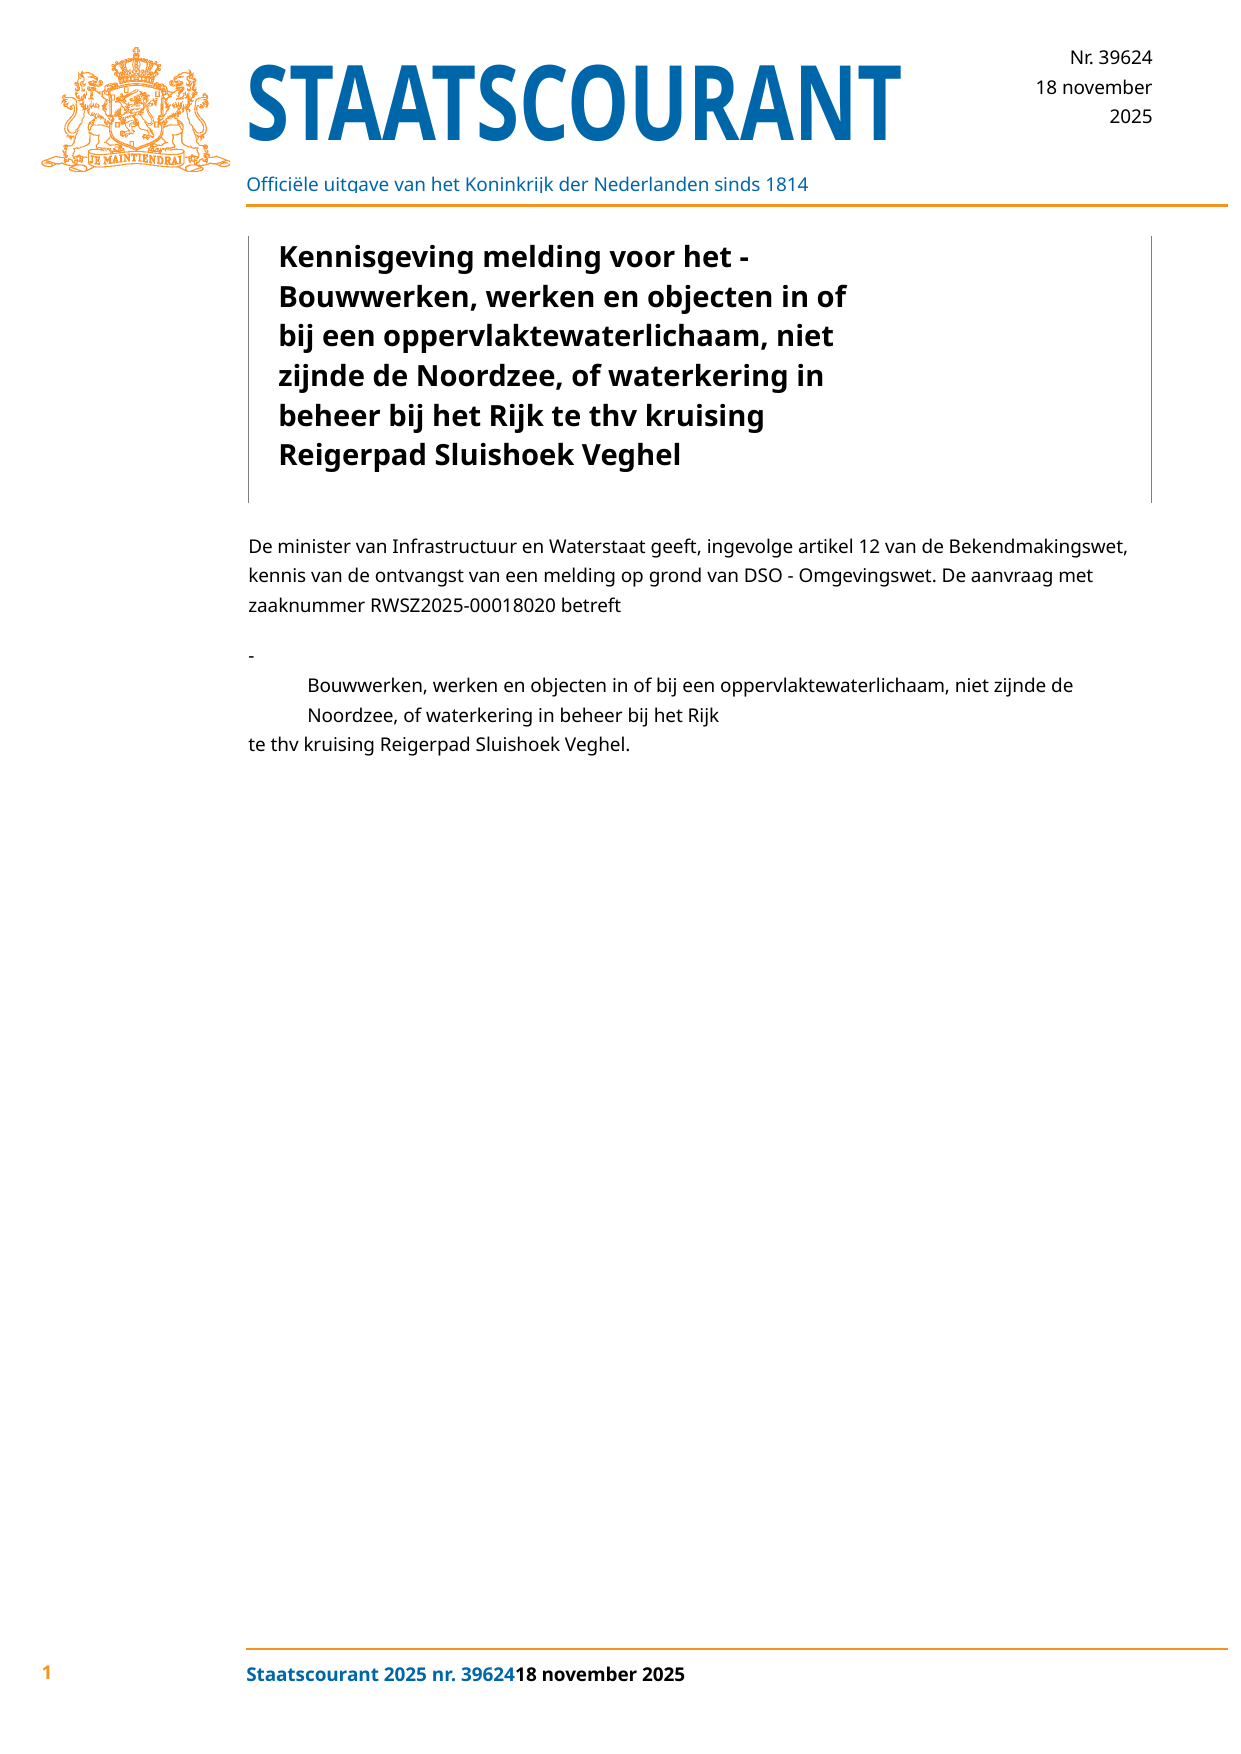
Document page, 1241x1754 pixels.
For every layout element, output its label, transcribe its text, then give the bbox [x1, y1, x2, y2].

text De minister van Infrastructuur en Waterstaat geeft, ingevolge artikel 12 van de Bekendmakingswet, kennis van de ontvangst van een melding op grond van DSO - Omgevingswet. De aanvraag met zaaknummer RWSZ2025-00018020 betreft [248, 533, 1152, 618]
table_header [850, 414, 1151, 503]
text te thv kruising Reigerpad Sluishoek Veghel. [248, 731, 1152, 757]
picture [912, 236, 1090, 414]
table_header [1090, 236, 1151, 413]
picture [41, 47, 231, 172]
table_header [850, 236, 912, 413]
list Bouwwerken, werken en objecten in of bij een oppervlaktewaterlichaam, niet zijnde de Noordzee, of waterkering in beheer bij het Rijk [248, 672, 1152, 727]
table_header Kennisgeving melding voor het -Bouwwerken, werken en objecten in of bij een oppervlaktewaterlichaam, niet zijnde de Noordzee, of waterkering in beheer bij het Rijk te thv kruising Reigerpad Sluishoek Veghel [249, 236, 850, 503]
